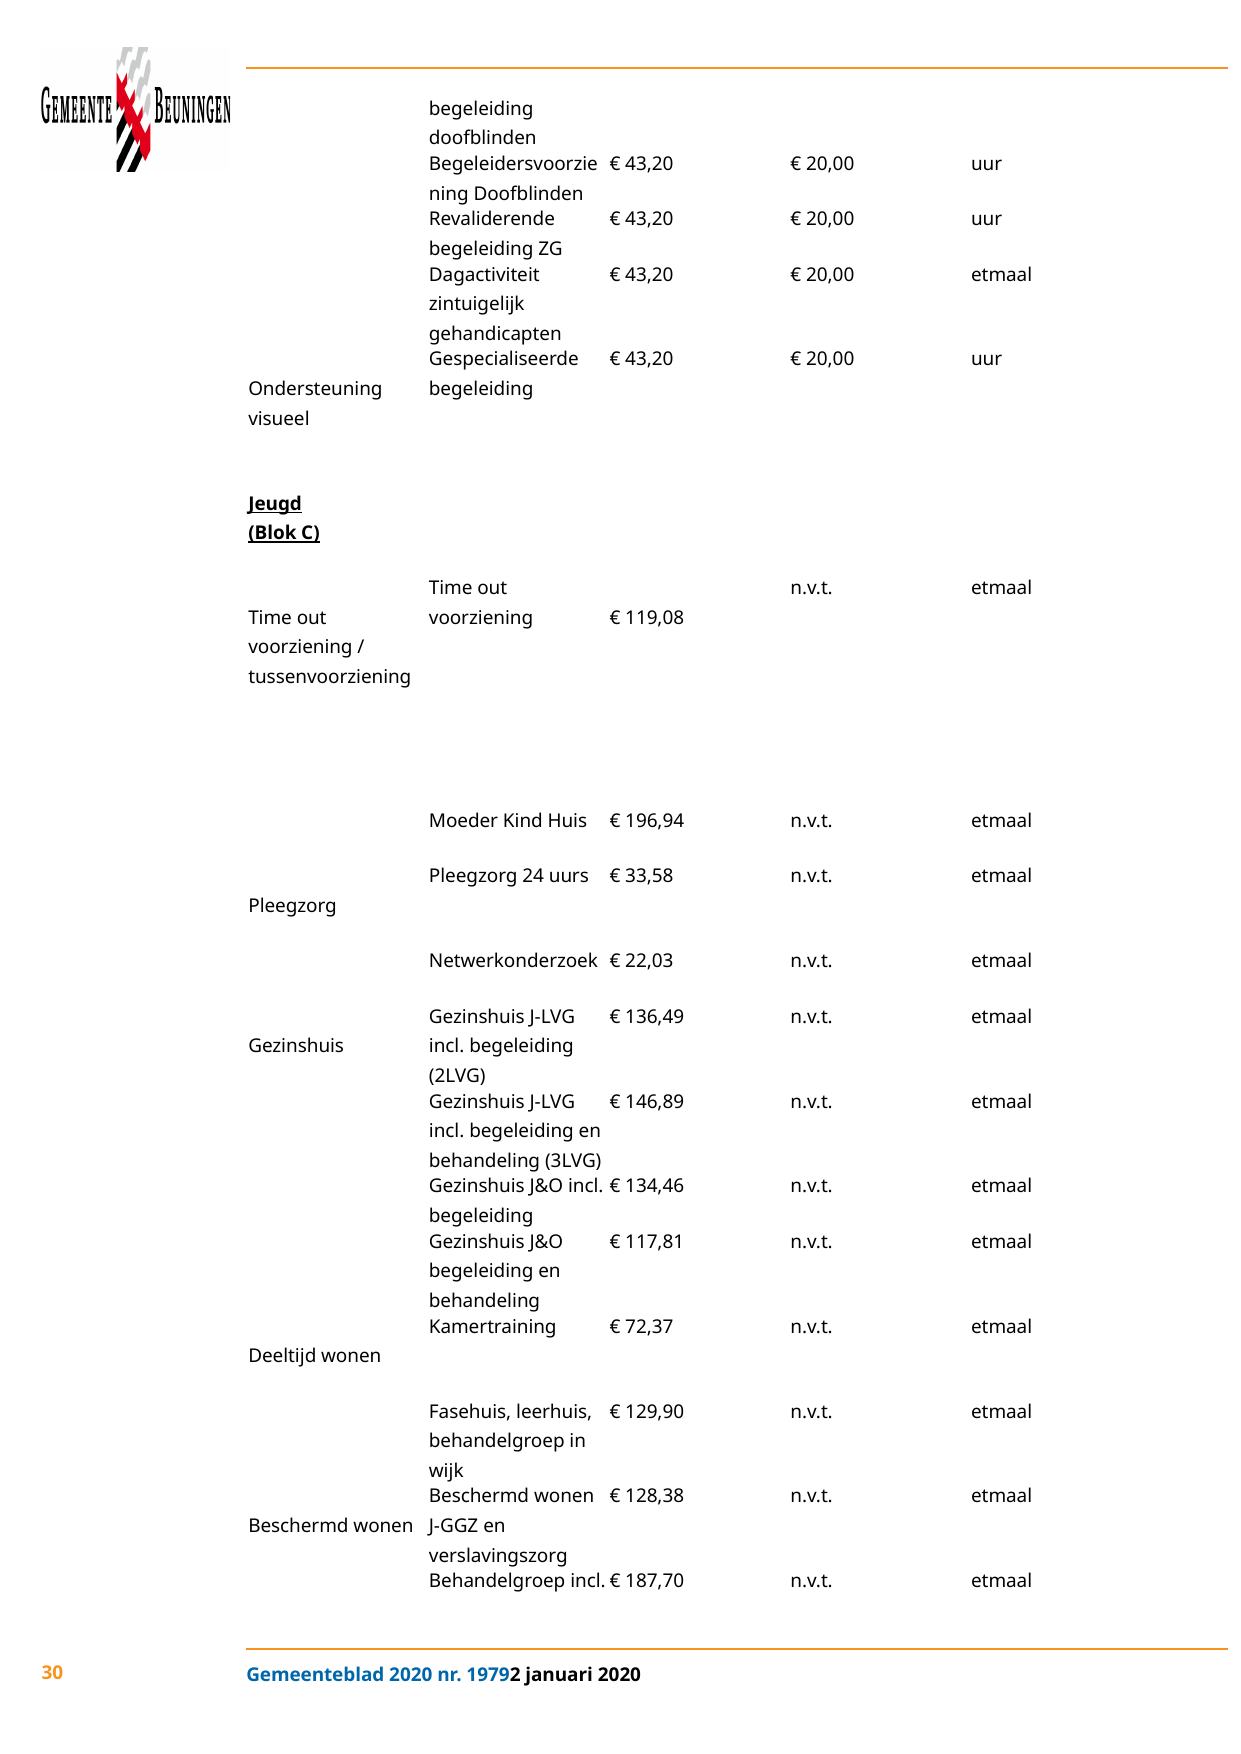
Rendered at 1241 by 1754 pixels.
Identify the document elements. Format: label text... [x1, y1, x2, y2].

table_cell etmaal [971, 863, 1152, 948]
table_cell [248, 808, 429, 863]
table_cell etmaal [971, 1173, 1152, 1228]
table_cell [971, 95, 1152, 150]
table_cell [248, 150, 429, 205]
table_cell Revaliderende begeleiding ZG [429, 205, 609, 261]
table_cell € 117,81 [609, 1228, 790, 1313]
table_cell n.v.t. [790, 1173, 971, 1228]
table_cell Beschermd wonen [248, 1483, 429, 1568]
table_cell [248, 205, 429, 261]
table_cell Pleegzorg [248, 863, 429, 948]
table_cell € 136,49 [609, 1003, 790, 1088]
table_cell € 187,70 [609, 1568, 790, 1593]
table_cell € 20,00 [790, 261, 971, 346]
table_cell Time out voorziening [429, 575, 609, 807]
table_cell etmaal [971, 575, 1152, 807]
table_cell € 119,08 [609, 575, 790, 807]
table_cell € 20,00 [790, 150, 971, 205]
table_cell [971, 460, 1152, 574]
table_cell begeleiding doofblinden [429, 95, 609, 150]
table_cell etmaal [971, 1483, 1152, 1568]
table_cell [248, 95, 429, 150]
table_cell Deeltijd wonen [248, 1313, 429, 1398]
table_cell [248, 1088, 429, 1173]
table_cell Beschermd wonen J-GGZ en verslavingszorg [429, 1483, 609, 1568]
table_cell Begeleidersvoorziening Doofblinden [429, 150, 609, 205]
table_cell Gezinshuis J-LVG incl. begeleiding en behandeling (3LVG) [429, 1088, 609, 1173]
table_cell n.v.t. [790, 575, 971, 807]
table_cell € 129,90 [609, 1398, 790, 1483]
table_cell [248, 1398, 429, 1483]
table_cell € 43,20 [609, 261, 790, 346]
table_cell etmaal [971, 1313, 1152, 1398]
table_cell Kamertraining [429, 1313, 609, 1398]
table_cell Pleegzorg 24 uurs [429, 863, 609, 948]
table_cell uur [971, 150, 1152, 205]
table_cell Gezinshuis J&O incl. begeleiding [429, 1173, 609, 1228]
table_cell n.v.t. [790, 808, 971, 863]
table_cell etmaal [971, 1568, 1152, 1593]
table_cell n.v.t. [790, 863, 971, 948]
table_cell € 33,58 [609, 863, 790, 948]
table_cell etmaal [971, 261, 1152, 346]
table_cell etmaal [971, 1398, 1152, 1483]
table_cell etmaal [971, 1003, 1152, 1088]
table_cell [248, 1173, 429, 1228]
table_cell € 20,00 [790, 205, 971, 261]
table_cell Dagactiviteit zintuigelijk gehandicapten [429, 261, 609, 346]
table_cell n.v.t. [790, 1003, 971, 1088]
picture [41, 47, 231, 172]
table_cell [248, 1568, 429, 1593]
table_cell [248, 948, 429, 1003]
table_cell € 196,94 [609, 808, 790, 863]
table_cell [609, 460, 790, 574]
table_cell Netwerkonderzoek [429, 948, 609, 1003]
table_cell Time out voorziening / tussenvoorziening [248, 575, 429, 807]
table_cell Gezinshuis J&O begeleiding en behandeling [429, 1228, 609, 1313]
table_cell [248, 1228, 429, 1313]
table_cell € 43,20 [609, 150, 790, 205]
table_cell € 43,20 [609, 205, 790, 261]
table_cell etmaal [971, 1088, 1152, 1173]
table_cell n.v.t. [790, 1313, 971, 1398]
table_cell Jeugd (Blok C) [248, 460, 429, 574]
table_cell Fasehuis, leerhuis, behandelgroep in wijk [429, 1398, 609, 1483]
table_cell Gezinshuis J-LVG incl. begeleiding (2LVG) [429, 1003, 609, 1088]
table_cell n.v.t. [790, 1398, 971, 1483]
table_cell € 43,20 [609, 346, 790, 460]
table_cell [429, 460, 609, 574]
table_cell etmaal [971, 1228, 1152, 1313]
table_cell n.v.t. [790, 1228, 971, 1313]
table_cell € 22,03 [609, 948, 790, 1003]
table_cell Moeder Kind Huis [429, 808, 609, 863]
table_cell [609, 95, 790, 150]
table_cell [248, 261, 429, 346]
table_cell Gespecialiseerde begeleiding [429, 346, 609, 460]
table_cell n.v.t. [790, 948, 971, 1003]
table_cell n.v.t. [790, 1088, 971, 1173]
table_cell Gezinshuis [248, 1003, 429, 1088]
table_cell uur [971, 346, 1152, 460]
table_cell € 128,38 [609, 1483, 790, 1568]
table_cell [790, 95, 971, 150]
table_cell € 134,46 [609, 1173, 790, 1228]
table_cell € 20,00 [790, 346, 971, 460]
table_cell Behandelgroep incl. [429, 1568, 609, 1593]
table_cell etmaal [971, 808, 1152, 863]
table_cell Ondersteuning visueel [248, 346, 429, 460]
table_cell n.v.t. [790, 1483, 971, 1568]
table_cell [790, 460, 971, 574]
table_cell etmaal [971, 948, 1152, 1003]
table_cell n.v.t. [790, 1568, 971, 1593]
table_cell € 72,37 [609, 1313, 790, 1398]
table_cell uur [971, 205, 1152, 261]
table_cell € 146,89 [609, 1088, 790, 1173]
